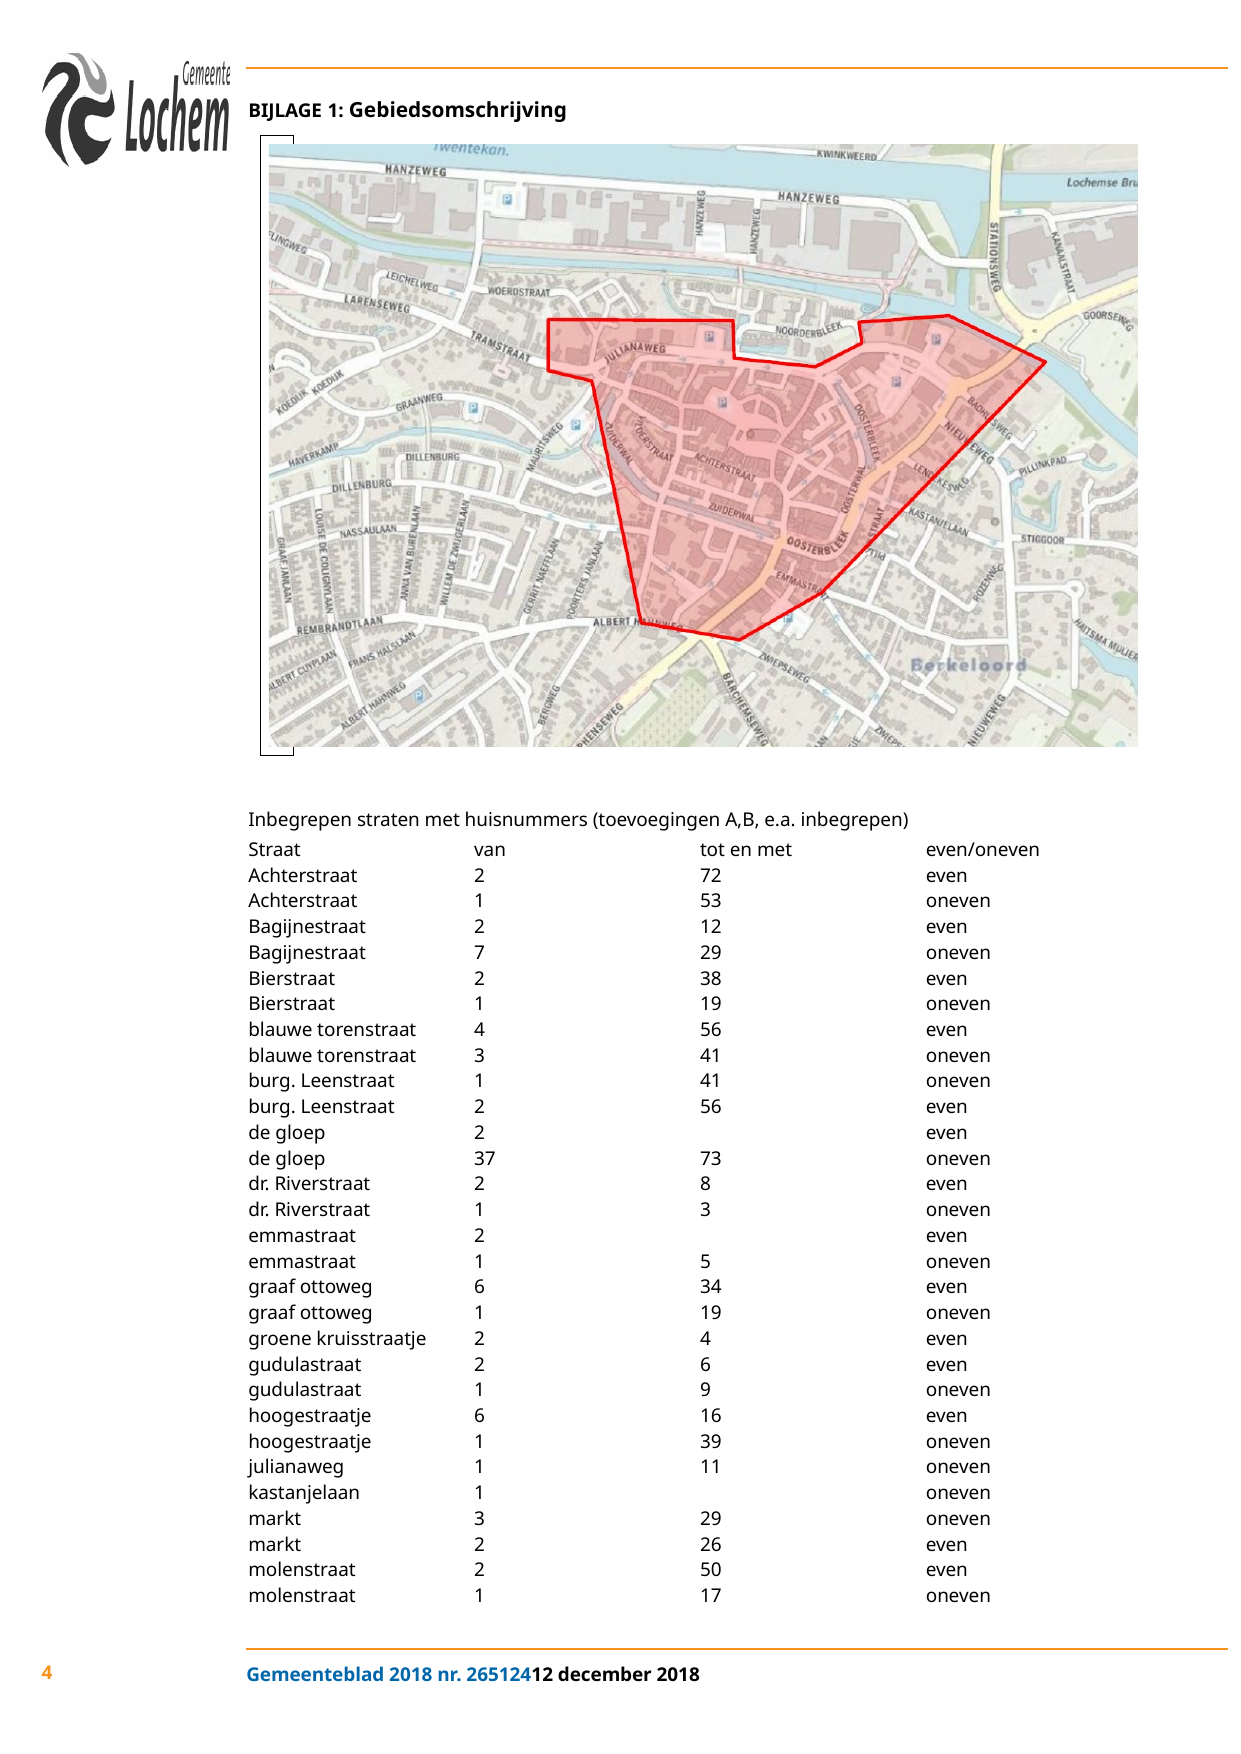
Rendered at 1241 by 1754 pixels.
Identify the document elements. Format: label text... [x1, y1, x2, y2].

table_cell 2 [474, 1351, 700, 1376]
table_cell 9 [700, 1376, 926, 1402]
table_cell blauwe torenstraat [248, 1016, 474, 1042]
table_cell even [926, 1351, 1152, 1376]
table_cell oneven [926, 991, 1152, 1016]
table_cell gudulastraat [248, 1376, 474, 1402]
table_cell 29 [700, 1505, 926, 1531]
table_cell 2 [474, 1557, 700, 1582]
table_cell even [926, 913, 1152, 939]
table_cell even [926, 1171, 1152, 1196]
table_cell [700, 1119, 926, 1145]
table_cell oneven [926, 1582, 1152, 1608]
text BIJLAGE 1: Gebiedsomschrijving [248, 95, 1152, 123]
table_cell 29 [700, 939, 926, 965]
table_cell 1 [474, 1428, 700, 1454]
table_header tot en met [700, 836, 926, 862]
table_cell even [926, 1094, 1152, 1119]
table_cell 1 [474, 888, 700, 913]
table_cell 50 [700, 1557, 926, 1582]
table_cell oneven [926, 1042, 1152, 1068]
table_cell Bierstraat [248, 965, 474, 991]
table_cell 41 [700, 1068, 926, 1093]
table_cell [700, 1479, 926, 1505]
table_cell markt [248, 1505, 474, 1531]
table_cell 3 [474, 1505, 700, 1531]
table_cell 2 [474, 1222, 700, 1248]
table_cell 1 [474, 1068, 700, 1093]
table_cell 41 [700, 1042, 926, 1068]
table_cell 6 [474, 1274, 700, 1299]
table_cell 2 [474, 913, 700, 939]
table_cell even [926, 1274, 1152, 1299]
table_cell oneven [926, 1248, 1152, 1273]
table_header Straat [248, 836, 474, 862]
table_cell 38 [700, 965, 926, 991]
table_cell oneven [926, 1505, 1152, 1531]
table_cell dr. Riverstraat [248, 1196, 474, 1222]
table_cell 2 [474, 1531, 700, 1557]
table_cell 16 [700, 1402, 926, 1428]
table_cell even [926, 1557, 1152, 1582]
table_cell 3 [474, 1042, 700, 1068]
table_cell 1 [474, 1479, 700, 1505]
table_cell 6 [700, 1351, 926, 1376]
table_cell molenstraat [248, 1557, 474, 1582]
table_cell oneven [926, 1068, 1152, 1093]
picture [268, 144, 1155, 747]
table_cell [700, 1222, 926, 1248]
table_cell blauwe torenstraat [248, 1042, 474, 1068]
table_cell 8 [700, 1171, 926, 1196]
table_cell 7 [474, 939, 700, 965]
table_cell oneven [926, 1479, 1152, 1505]
table_cell 37 [474, 1145, 700, 1171]
table_cell 11 [700, 1454, 926, 1479]
table_cell 34 [700, 1274, 926, 1299]
table_cell 56 [700, 1016, 926, 1042]
table_cell Bagijnestraat [248, 939, 474, 965]
table_cell oneven [926, 1428, 1152, 1454]
table_cell 1 [474, 1454, 700, 1479]
text Inbegrepen straten met huisnummers (toevoegingen A,B, e.a. inbegrepen) [248, 806, 1152, 832]
table_cell hoogestraatje [248, 1402, 474, 1428]
table_cell oneven [926, 1454, 1152, 1479]
table_cell 72 [700, 862, 926, 888]
table_cell burg. Leenstraat [248, 1068, 474, 1093]
table_cell hoogestraatje [248, 1428, 474, 1454]
table_cell even [926, 1325, 1152, 1351]
table_header even/oneven [926, 836, 1152, 862]
table_cell even [926, 862, 1152, 888]
table_cell 2 [474, 1094, 700, 1119]
table_cell 1 [474, 1196, 700, 1222]
table_cell kastanjelaan [248, 1479, 474, 1505]
table_cell even [926, 1119, 1152, 1145]
table_cell 17 [700, 1582, 926, 1608]
table_cell Achterstraat [248, 862, 474, 888]
table_cell 6 [474, 1402, 700, 1428]
table_cell 2 [474, 1325, 700, 1351]
table_cell even [926, 1402, 1152, 1428]
table_cell 56 [700, 1094, 926, 1119]
table_cell groene kruisstraatje [248, 1325, 474, 1351]
table_cell even [926, 1222, 1152, 1248]
table_cell oneven [926, 939, 1152, 965]
table_cell molenstraat [248, 1582, 474, 1608]
table_cell 5 [700, 1248, 926, 1273]
table_cell 19 [700, 991, 926, 1016]
table_cell graaf ottoweg [248, 1274, 474, 1299]
picture [41, 47, 231, 172]
table_cell 1 [474, 1376, 700, 1402]
table_cell even [926, 1531, 1152, 1557]
table_cell 19 [700, 1299, 926, 1325]
table_header van [474, 836, 700, 862]
table_cell julianaweg [248, 1454, 474, 1479]
table_cell 73 [700, 1145, 926, 1171]
table_cell Bierstraat [248, 991, 474, 1016]
table_cell 1 [474, 1582, 700, 1608]
table_cell oneven [926, 1299, 1152, 1325]
table_cell 39 [700, 1428, 926, 1454]
table_cell 4 [474, 1016, 700, 1042]
table_cell even [926, 1016, 1152, 1042]
table_cell graaf ottoweg [248, 1299, 474, 1325]
table_cell emmastraat [248, 1248, 474, 1273]
table_cell emmastraat [248, 1222, 474, 1248]
table_cell Achterstraat [248, 888, 474, 913]
table_cell oneven [926, 1145, 1152, 1171]
table_cell burg. Leenstraat [248, 1094, 474, 1119]
table_cell 53 [700, 888, 926, 913]
table_cell 2 [474, 965, 700, 991]
table_cell gudulastraat [248, 1351, 474, 1376]
table_cell oneven [926, 1376, 1152, 1402]
table_cell even [926, 965, 1152, 991]
table_cell 3 [700, 1196, 926, 1222]
table_cell 2 [474, 1171, 700, 1196]
table_cell 12 [700, 913, 926, 939]
table_cell 2 [474, 862, 700, 888]
table_cell oneven [926, 1196, 1152, 1222]
table_cell 1 [474, 1248, 700, 1273]
table_cell de gloep [248, 1145, 474, 1171]
table_cell 1 [474, 991, 700, 1016]
table_cell 4 [700, 1325, 926, 1351]
table_cell oneven [926, 888, 1152, 913]
table_cell markt [248, 1531, 474, 1557]
table_cell 1 [474, 1299, 700, 1325]
table_cell 2 [474, 1119, 700, 1145]
table_cell 26 [700, 1531, 926, 1557]
table_cell de gloep [248, 1119, 474, 1145]
table_cell Bagijnestraat [248, 913, 474, 939]
table_cell dr. Riverstraat [248, 1171, 474, 1196]
